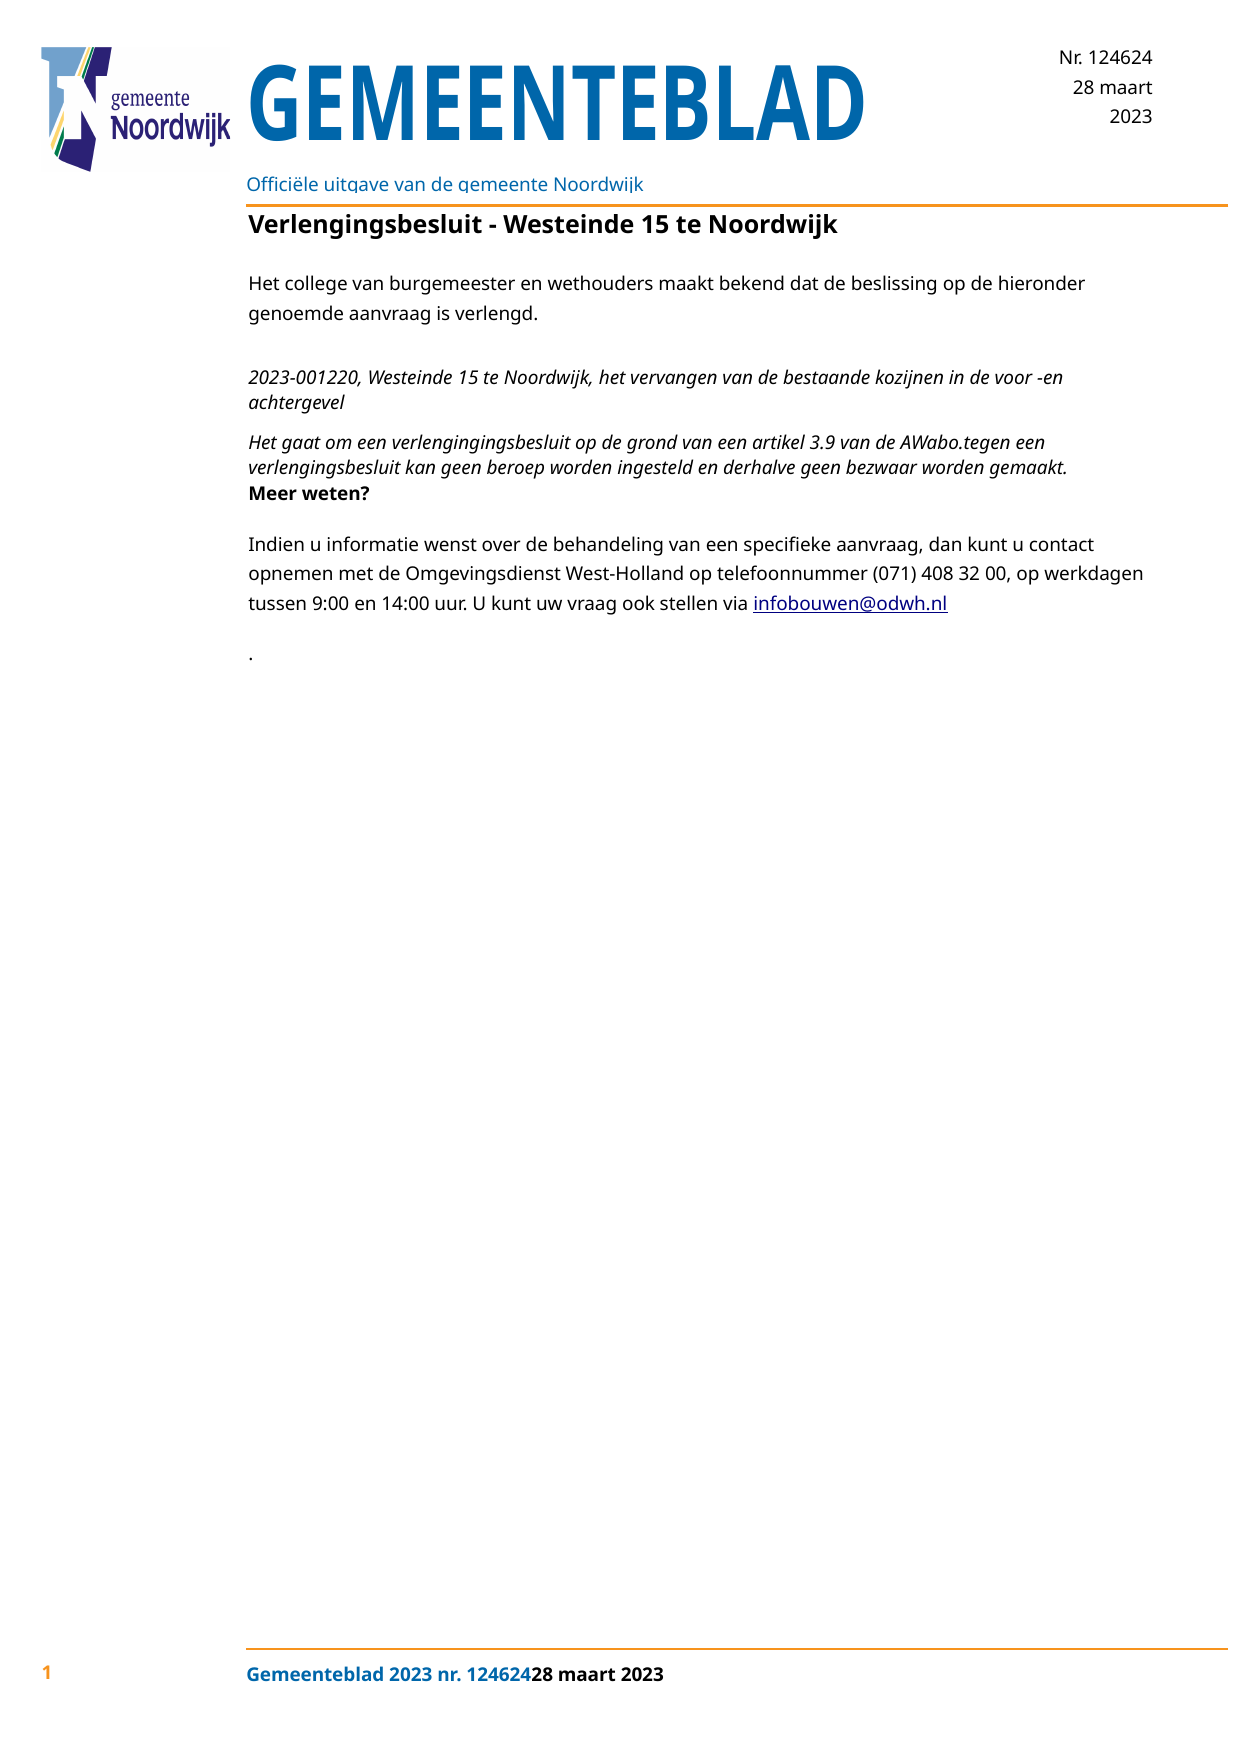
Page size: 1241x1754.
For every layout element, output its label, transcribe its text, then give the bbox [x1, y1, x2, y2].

text Indien u informatie wenst over de behandeling van een specifieke aanvraag, dan kunt u contact opnemen met de Omgevingsdienst West-Holland op telefoonnummer (071) 408 32 00, op werkdagen tussen 9:00 en 14:00 uur. U kunt uw vraag ook stellen via infobouwen@odwh.nl [248, 531, 1152, 616]
text Meer weten? [248, 480, 1152, 506]
text Het gaat om een verlengingingsbesluit op de grond van een artikel 3.9 van de AWabo.tegen een verlengingsbesluit kan geen beroep worden ingesteld en derhalve geen bezwaar worden gemaakt. [248, 429, 1152, 480]
text 2023-001220, Westeinde 15 te Noordwijk, het vervangen van de bestaande kozijnen in de voor -en achtergevel [248, 364, 1152, 415]
text . [248, 640, 1152, 666]
text Verlengingsbesluit - Westeinde 15 te Noordwijk [248, 207, 1152, 241]
picture [41, 47, 231, 172]
text Het college van burgemeester en wethouders maakt bekend dat de beslissing op de hieronder genoemde aanvraag is verlengd. [248, 270, 1152, 326]
